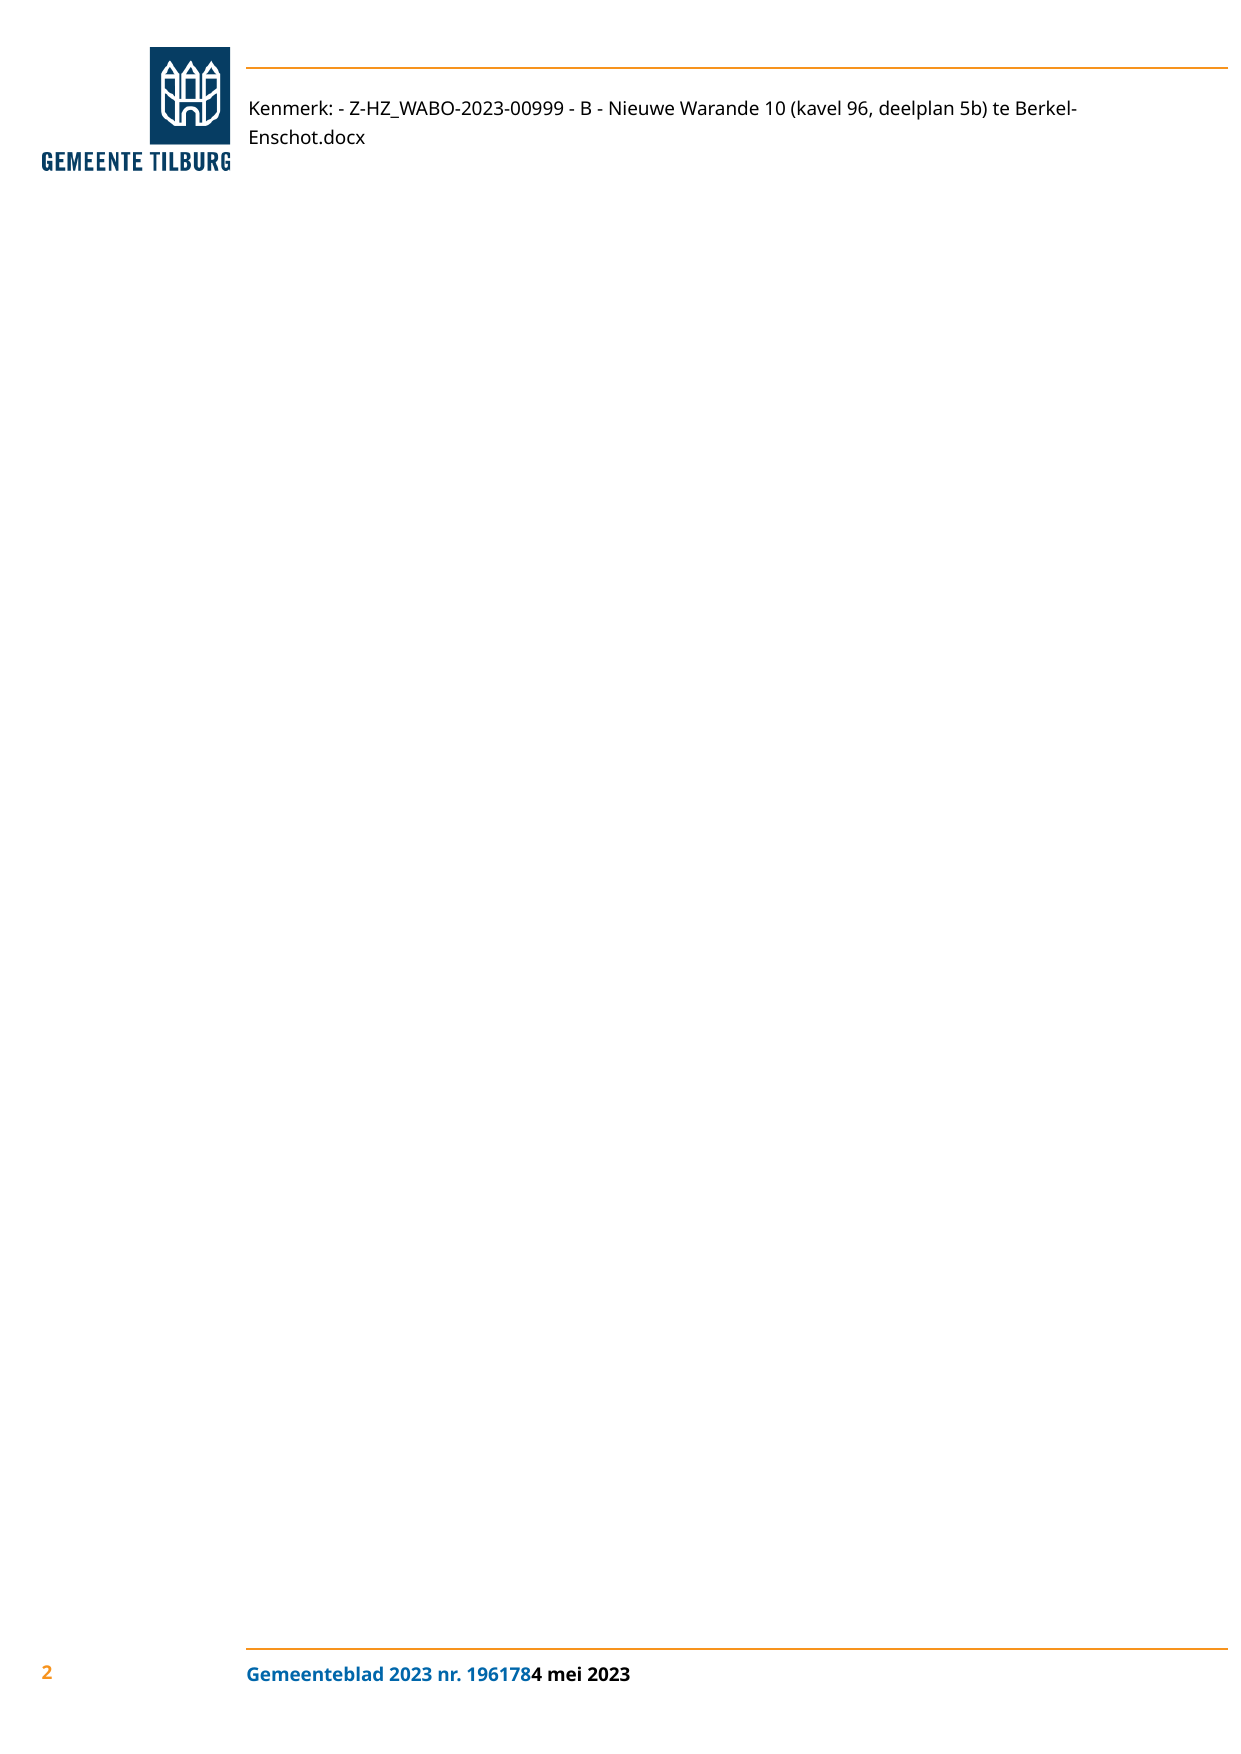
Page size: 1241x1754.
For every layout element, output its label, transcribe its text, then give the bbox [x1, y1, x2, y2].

text Kenmerk: - Z-HZ_WABO-2023-00999 - B - Nieuwe Warande 10 (kavel 96, deelplan 5b) te Berkel-Enschot.docx [248, 95, 1152, 150]
picture [41, 47, 231, 172]
